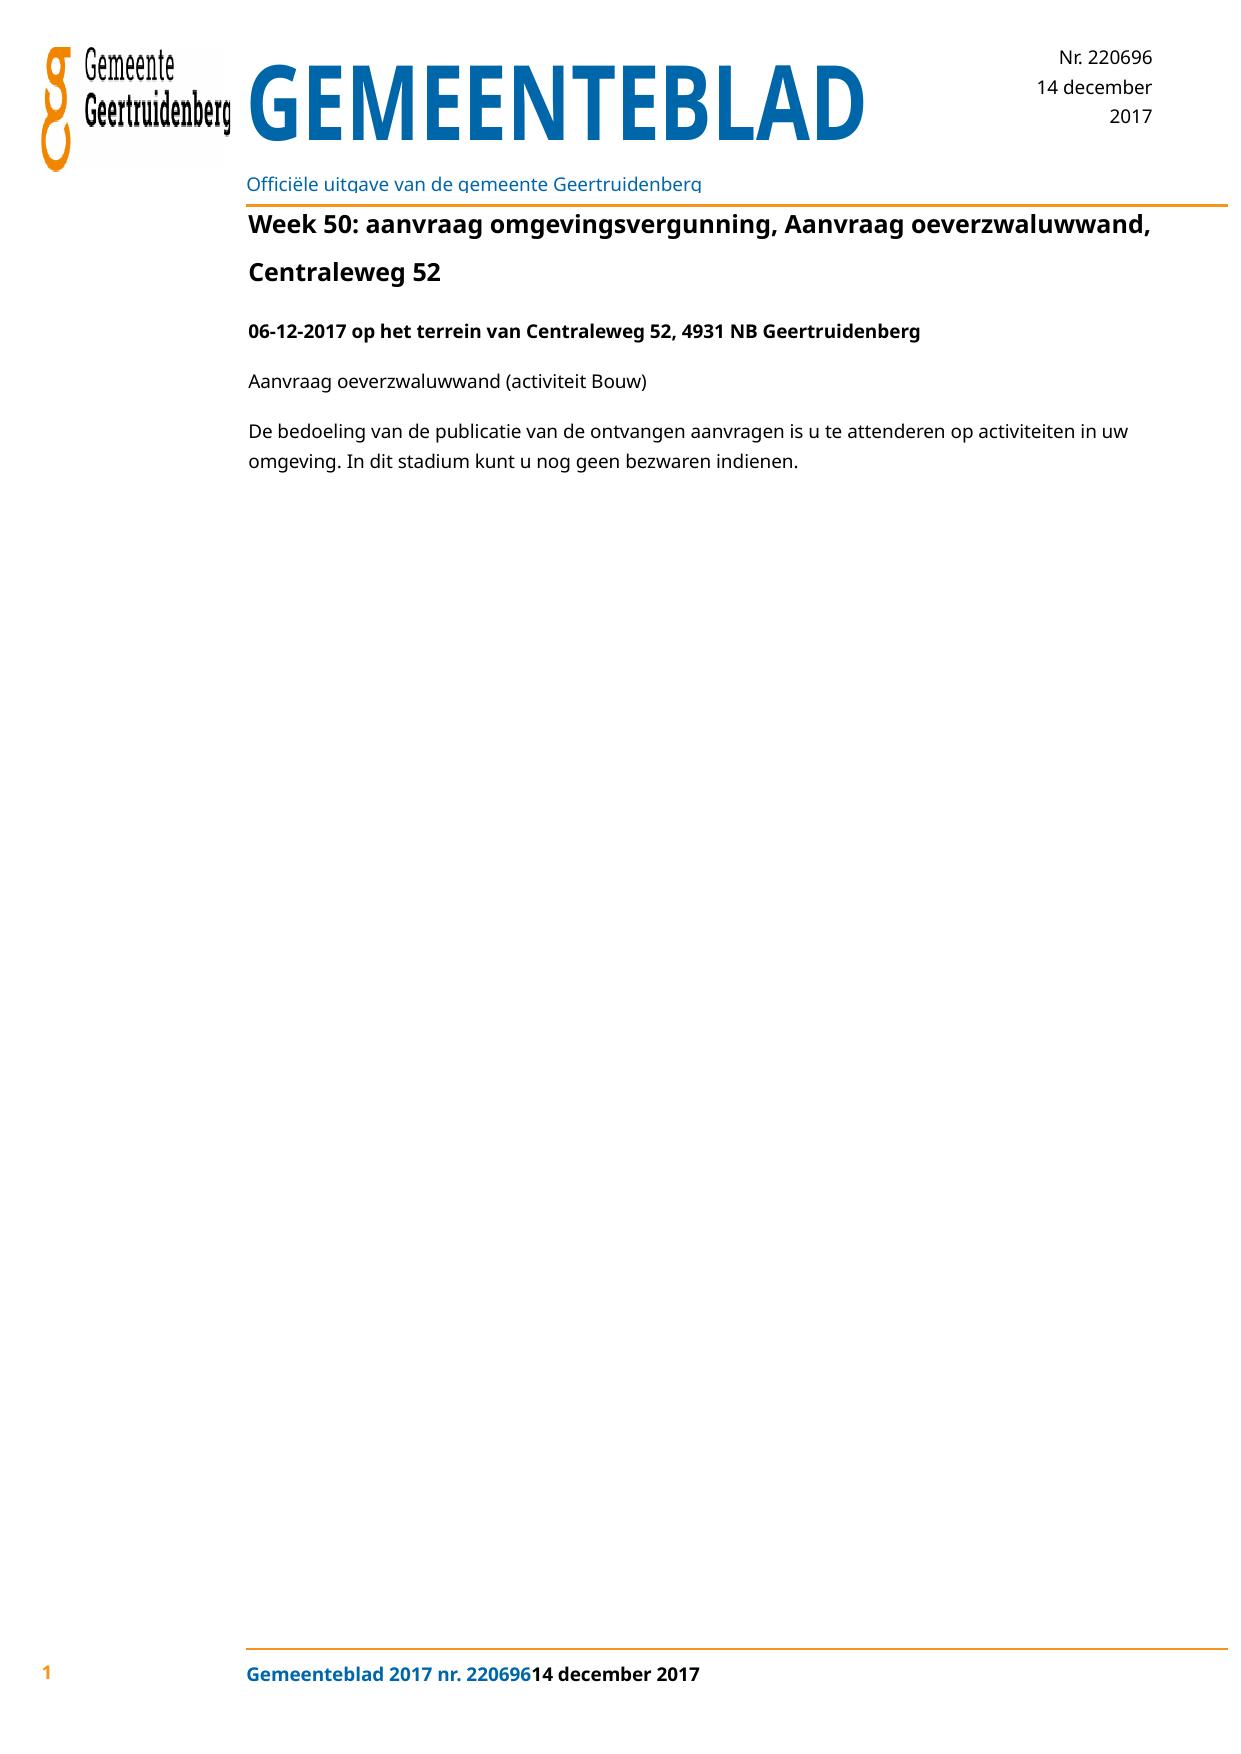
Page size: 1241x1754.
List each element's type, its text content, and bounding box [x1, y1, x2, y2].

text 06-12-2017 op het terrein van Centraleweg 52, 4931 NB Geertruidenberg [248, 318, 1152, 344]
text De bedoeling van de publicatie van de ontvangen aanvragen is u te attenderen op activiteiten in uw omgeving. In dit stadium kunt u nog geen bezwaren indienen. [248, 419, 1152, 474]
picture [41, 47, 231, 172]
text Week 50: aanvraag omgevingsvergunning, Aanvraag oeverzwaluwwand, Centraleweg 52 [248, 207, 1152, 288]
text Aanvraag oeverzwaluwwand (activiteit Bouw) [248, 368, 1152, 394]
